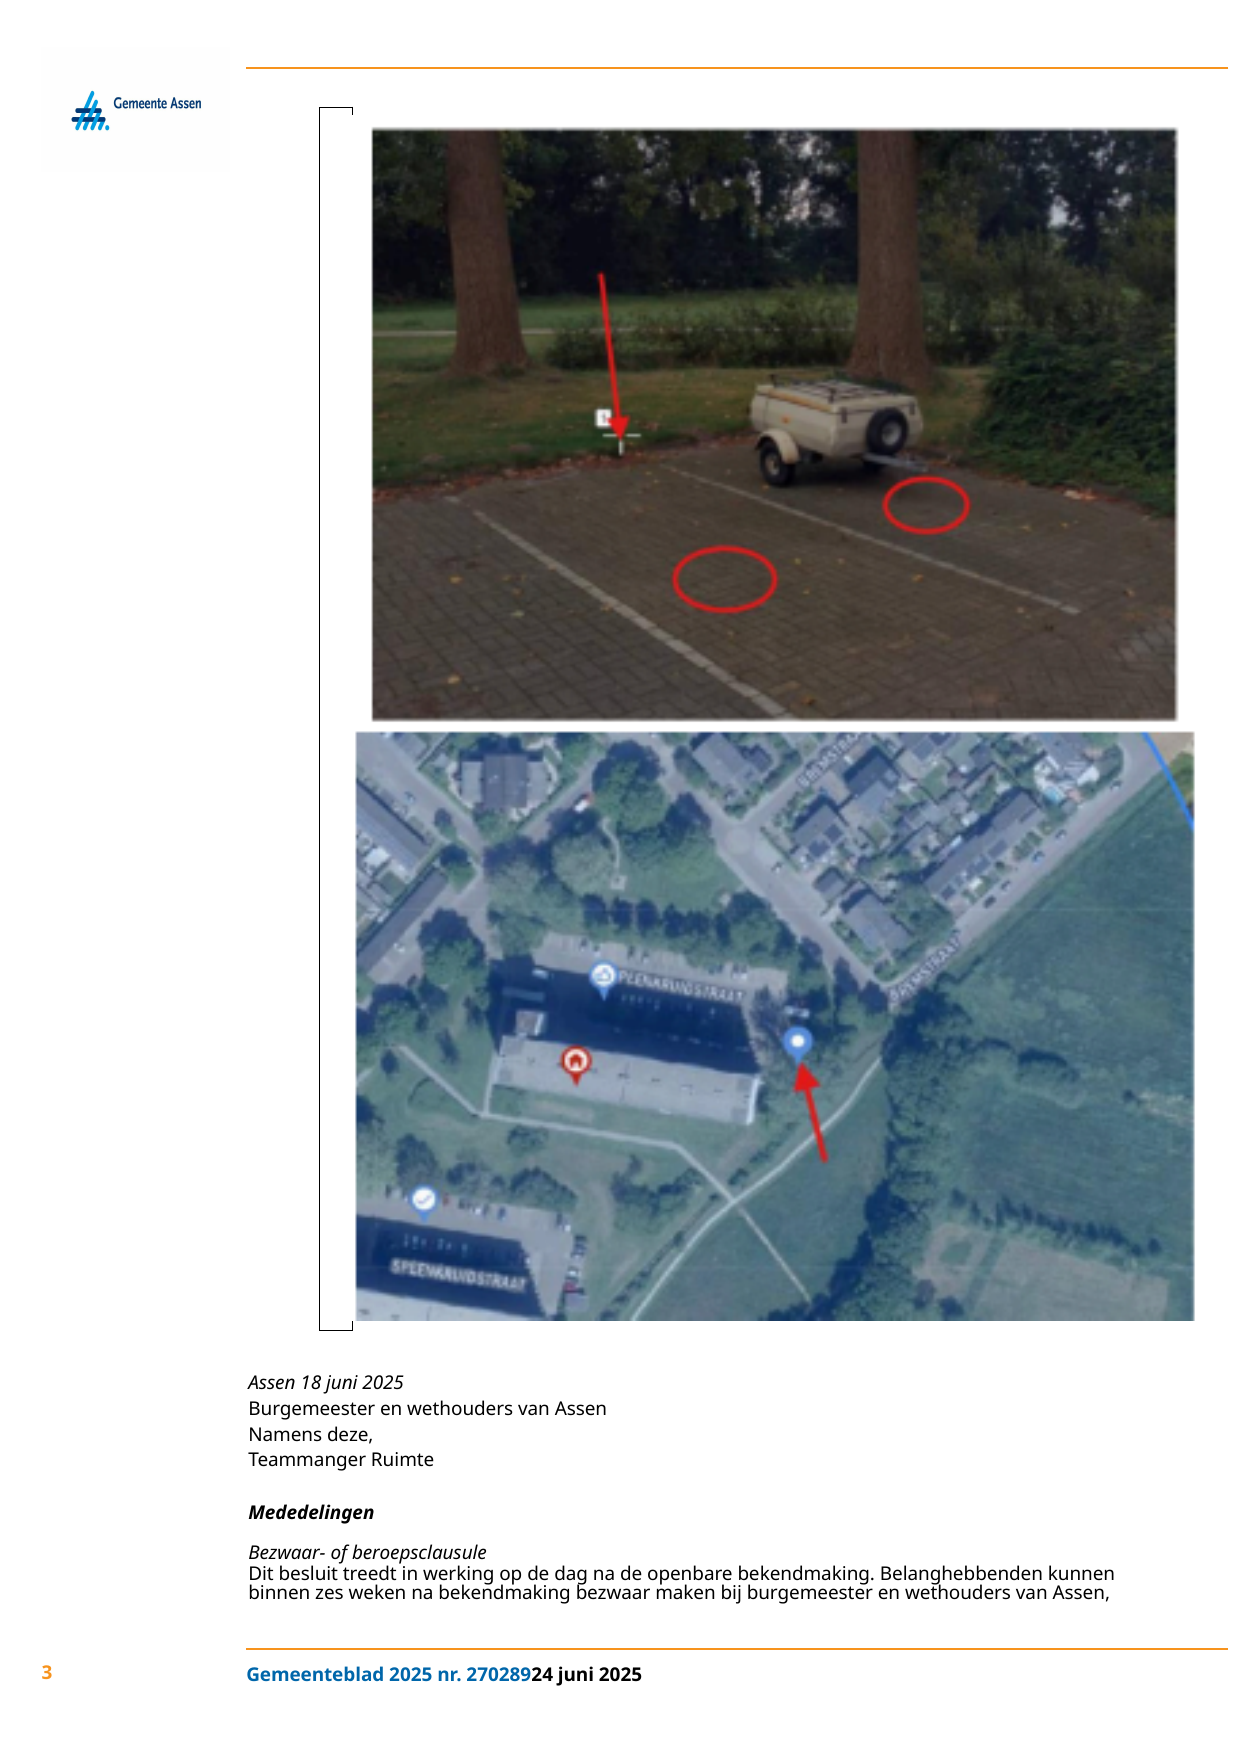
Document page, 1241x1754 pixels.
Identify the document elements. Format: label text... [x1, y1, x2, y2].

text Assen 18 juni 2025 [248, 1369, 1152, 1395]
text Teammanger Ruimte [248, 1447, 1152, 1472]
text Dit besluit treedt in werking op de dag na de openbare bekendmaking. Belanghebbenden kunnen binnen zes weken na bekendmaking bezwaar maken bij burgemeester en wethouders van Assen, [248, 1564, 1152, 1603]
picture [327, 115, 1214, 1321]
text Bezwaar- of beroepsclausule [248, 1539, 1152, 1564]
text Mededelingen [248, 1499, 1152, 1525]
text Namens deze, [248, 1421, 1152, 1447]
picture [41, 47, 231, 172]
text Burgemeester en wethouders van Assen [248, 1395, 1152, 1421]
